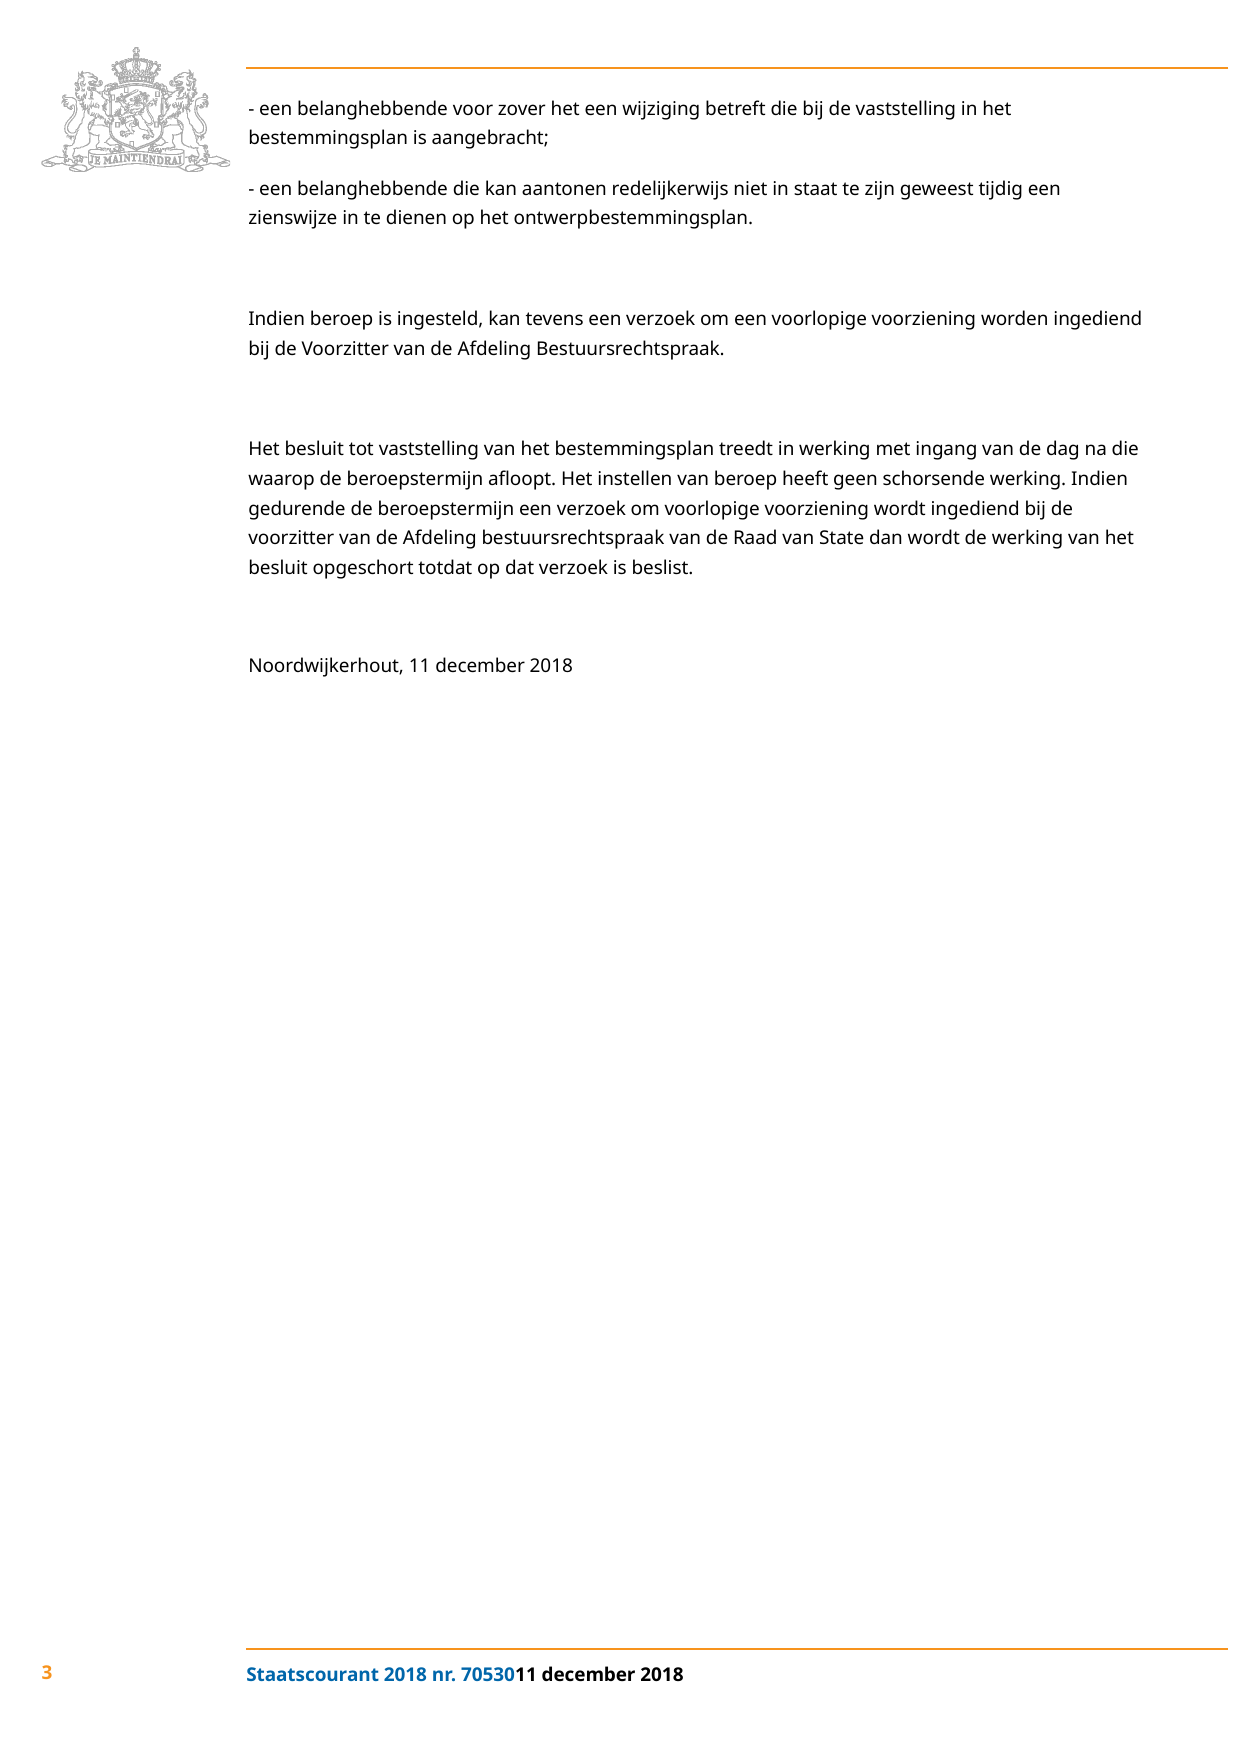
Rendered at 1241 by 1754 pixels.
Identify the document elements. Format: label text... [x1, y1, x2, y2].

text Het besluit tot vaststelling van het bestemmingsplan treedt in werking met ingang van de dag na die waarop de beroepstermijn afloopt. Het instellen van beroep heeft geen schorsende werking. Indien gedurende de beroepstermijn een verzoek om voorlopige voorziening wordt ingediend bij de voorzitter van de Afdeling bestuursrechtspraak van de Raad van State dan wordt de werking van het besluit opgeschort totdat op dat verzoek is beslist. [248, 436, 1152, 580]
picture [41, 47, 231, 172]
text Noordwijkerhout, 11 december 2018 [248, 652, 1152, 678]
text - een belanghebbende voor zover het een wijziging betreft die bij de vaststelling in het bestemmingsplan is aangebracht; [248, 95, 1152, 150]
text Indien beroep is ingesteld, kan tevens een verzoek om een voorlopige voorziening worden ingediend bij de Voorzitter van de Afdeling Bestuursrechtspraak. [248, 305, 1152, 361]
text - een belanghebbende die kan aantonen redelijkerwijs niet in staat te zijn geweest tijdig een zienswijze in te dienen op het ontwerpbestemmingsplan. [248, 175, 1152, 230]
